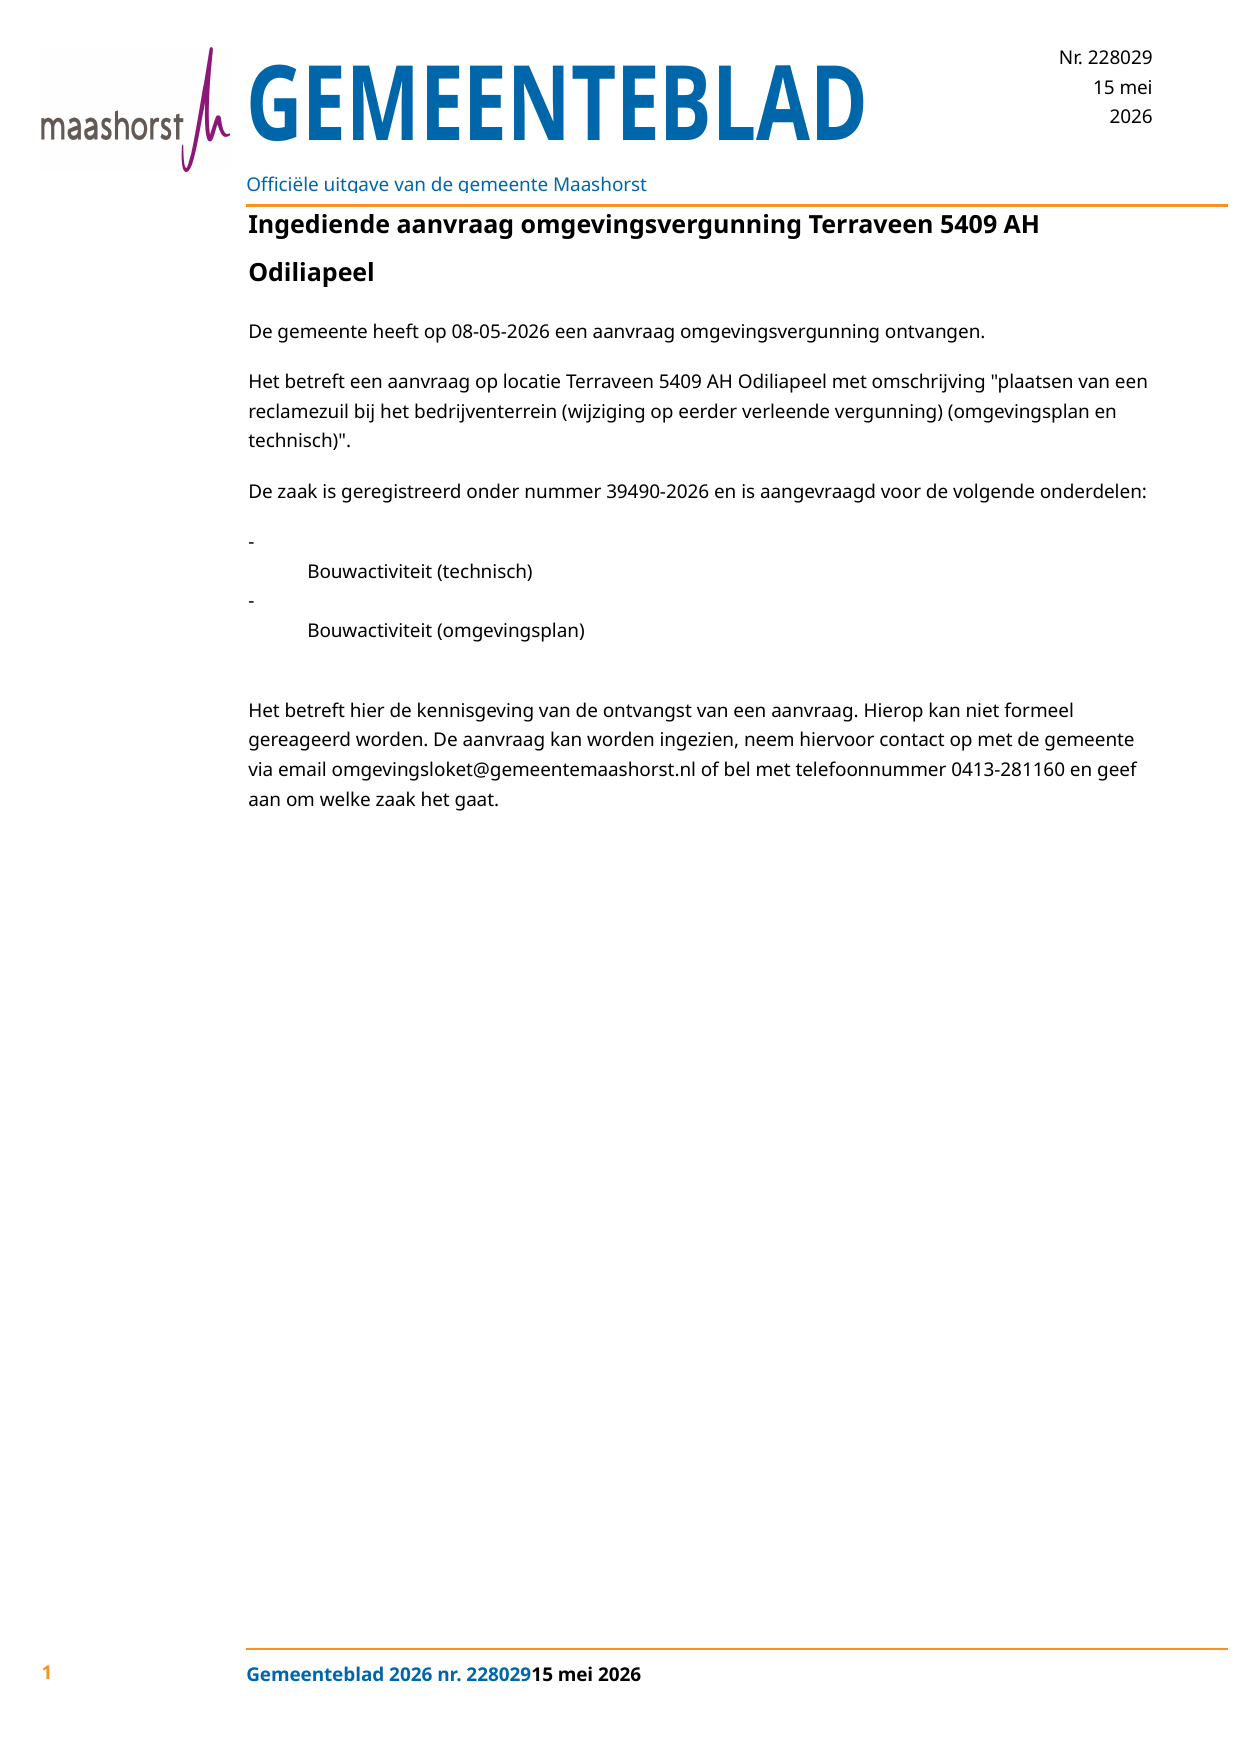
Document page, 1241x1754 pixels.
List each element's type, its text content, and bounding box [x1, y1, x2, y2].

text De zaak is geregistreerd onder nummer 39490-2026 en is aangevraagd voor de volgende onderdelen: [248, 478, 1152, 504]
list Bouwactiviteit (technisch) [248, 558, 1152, 584]
picture [41, 47, 231, 172]
text Het betreft een aanvraag op locatie Terraveen 5409 AH Odiliapeel met omschrijving "plaatsen van een reclamezuil bij het bedrijventerrein (wijziging op eerder verleende vergunning) (omgevingsplan en technisch)". [248, 368, 1152, 453]
text Ingediende aanvraag omgevingsvergunning Terraveen 5409 AH Odiliapeel [248, 207, 1152, 288]
list Bouwactiviteit (omgevingsplan) [248, 617, 1152, 643]
text De gemeente heeft op 08-05-2026 een aanvraag omgevingsvergunning ontvangen. [248, 318, 1152, 344]
text Het betreft hier de kennisgeving van de ontvangst van een aanvraag. Hierop kan niet formeel gereageerd worden. De aanvraag kan worden ingezien, neem hiervoor contact op met de gemeente via email omgevingsloket@gemeentemaashorst.nl of bel met telefoonnummer 0413-281160 en geef aan om welke zaak het gaat. [248, 697, 1152, 812]
